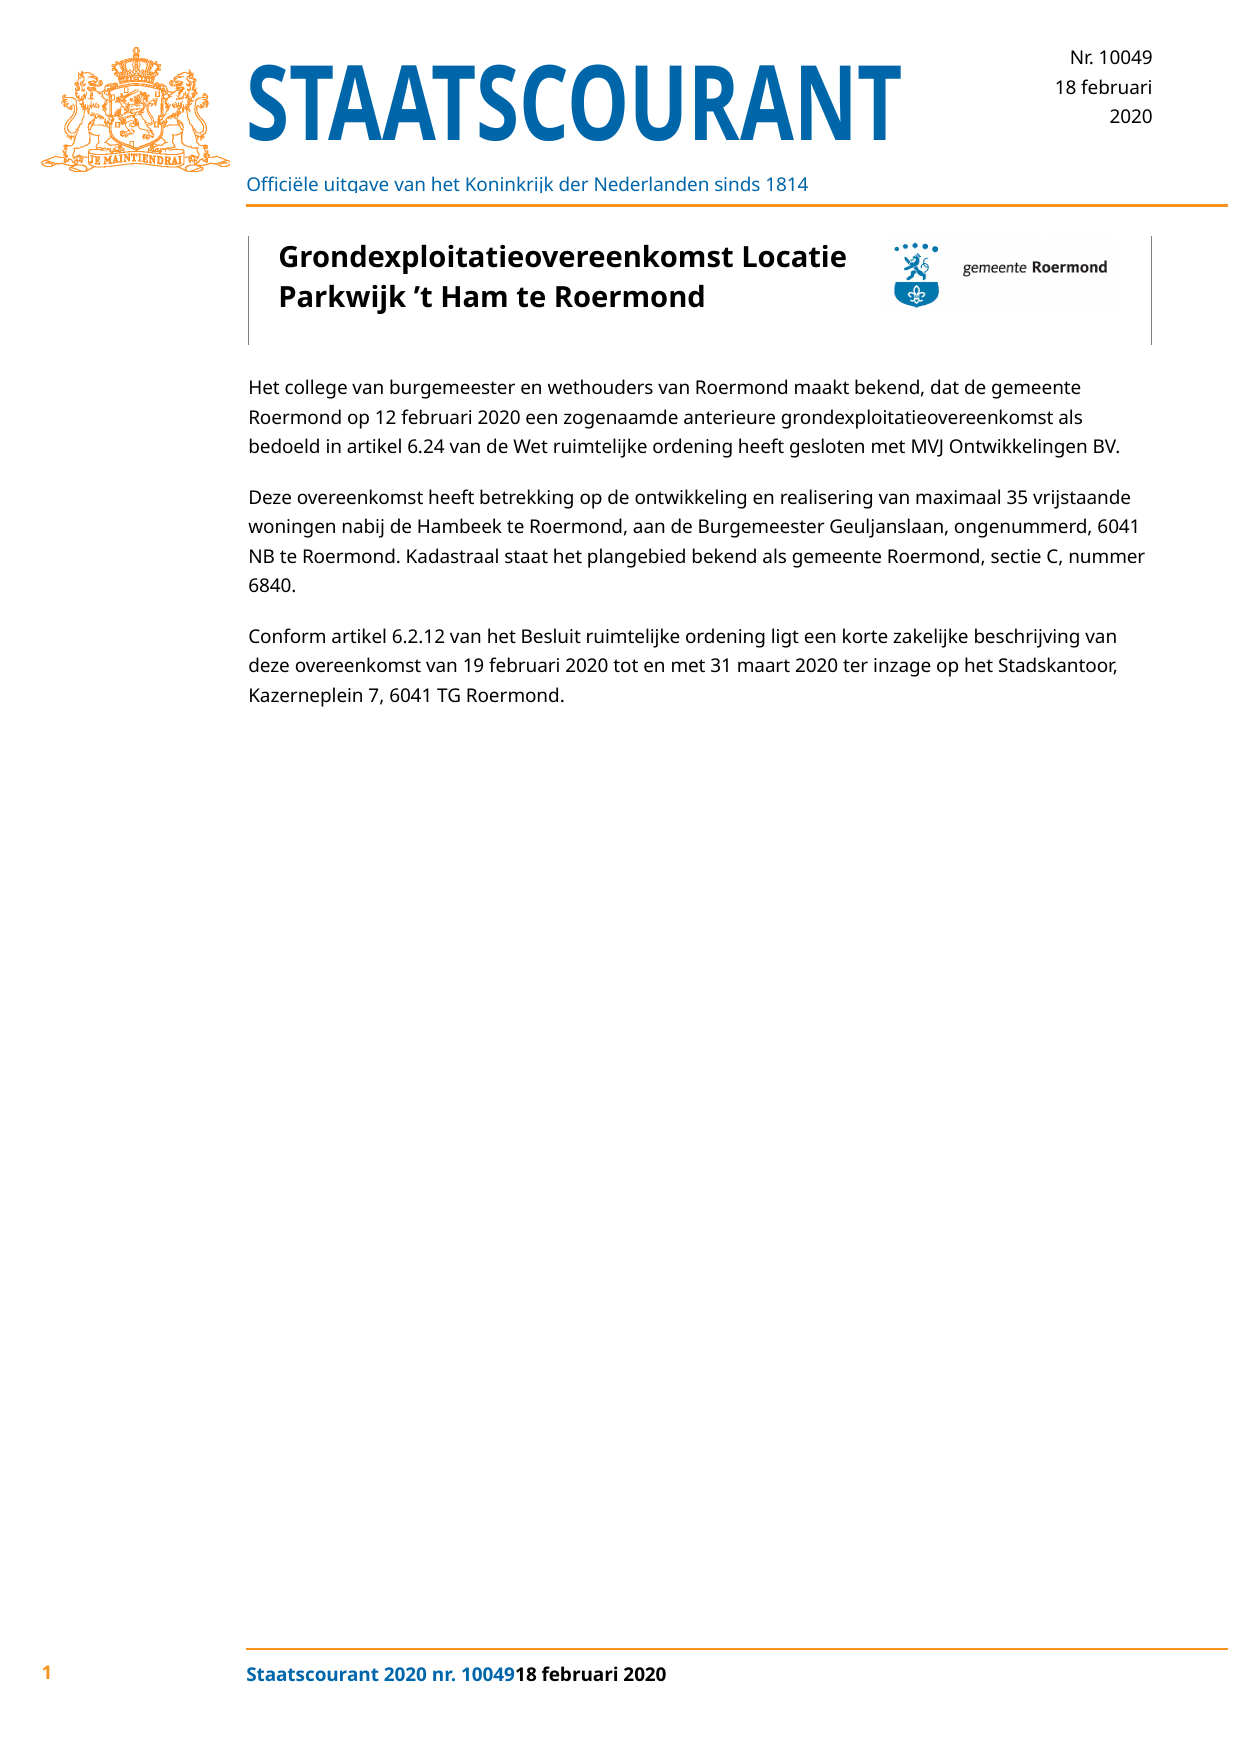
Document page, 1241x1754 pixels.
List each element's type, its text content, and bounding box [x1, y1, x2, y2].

table_header [850, 236, 1151, 345]
text Deze overeenkomst heeft betrekking op de ontwikkeling en realisering van maximaal 35 vrijstaande woningen nabij de Hambeek te Roermond, aan de Burgemeester Geuljanslaan, ongenummerd, 6041 NB te Roermond. Kadastraal staat het plangebied bekend als gemeente Roermond, sectie C, nummer 6840. [248, 484, 1152, 598]
picture [41, 47, 231, 172]
text Het college van burgemeester en wethouders van Roermond maakt bekend, dat de gemeente Roermond op 12 februari 2020 een zogenaamde anterieure grondexploitatieovereenkomst als bedoeld in artikel 6.24 van de Wet ruimtelijke ordening heeft gesloten met MVJ Ontwikkelingen BV. [248, 374, 1152, 459]
table_header Grondexploitatieovereenkomst Locatie Parkwijk ’t Ham te Roermond [249, 236, 850, 345]
text Conform artikel 6.2.12 van het Besluit ruimtelijke ordening ligt een korte zakelijke beschrijving van deze overeenkomst van 19 februari 2020 tot en met 31 maart 2020 ter inzage op het Stadskantoor, Kazerneplein 7, 6041 TG Roermond. [248, 623, 1152, 708]
picture [882, 236, 1119, 312]
